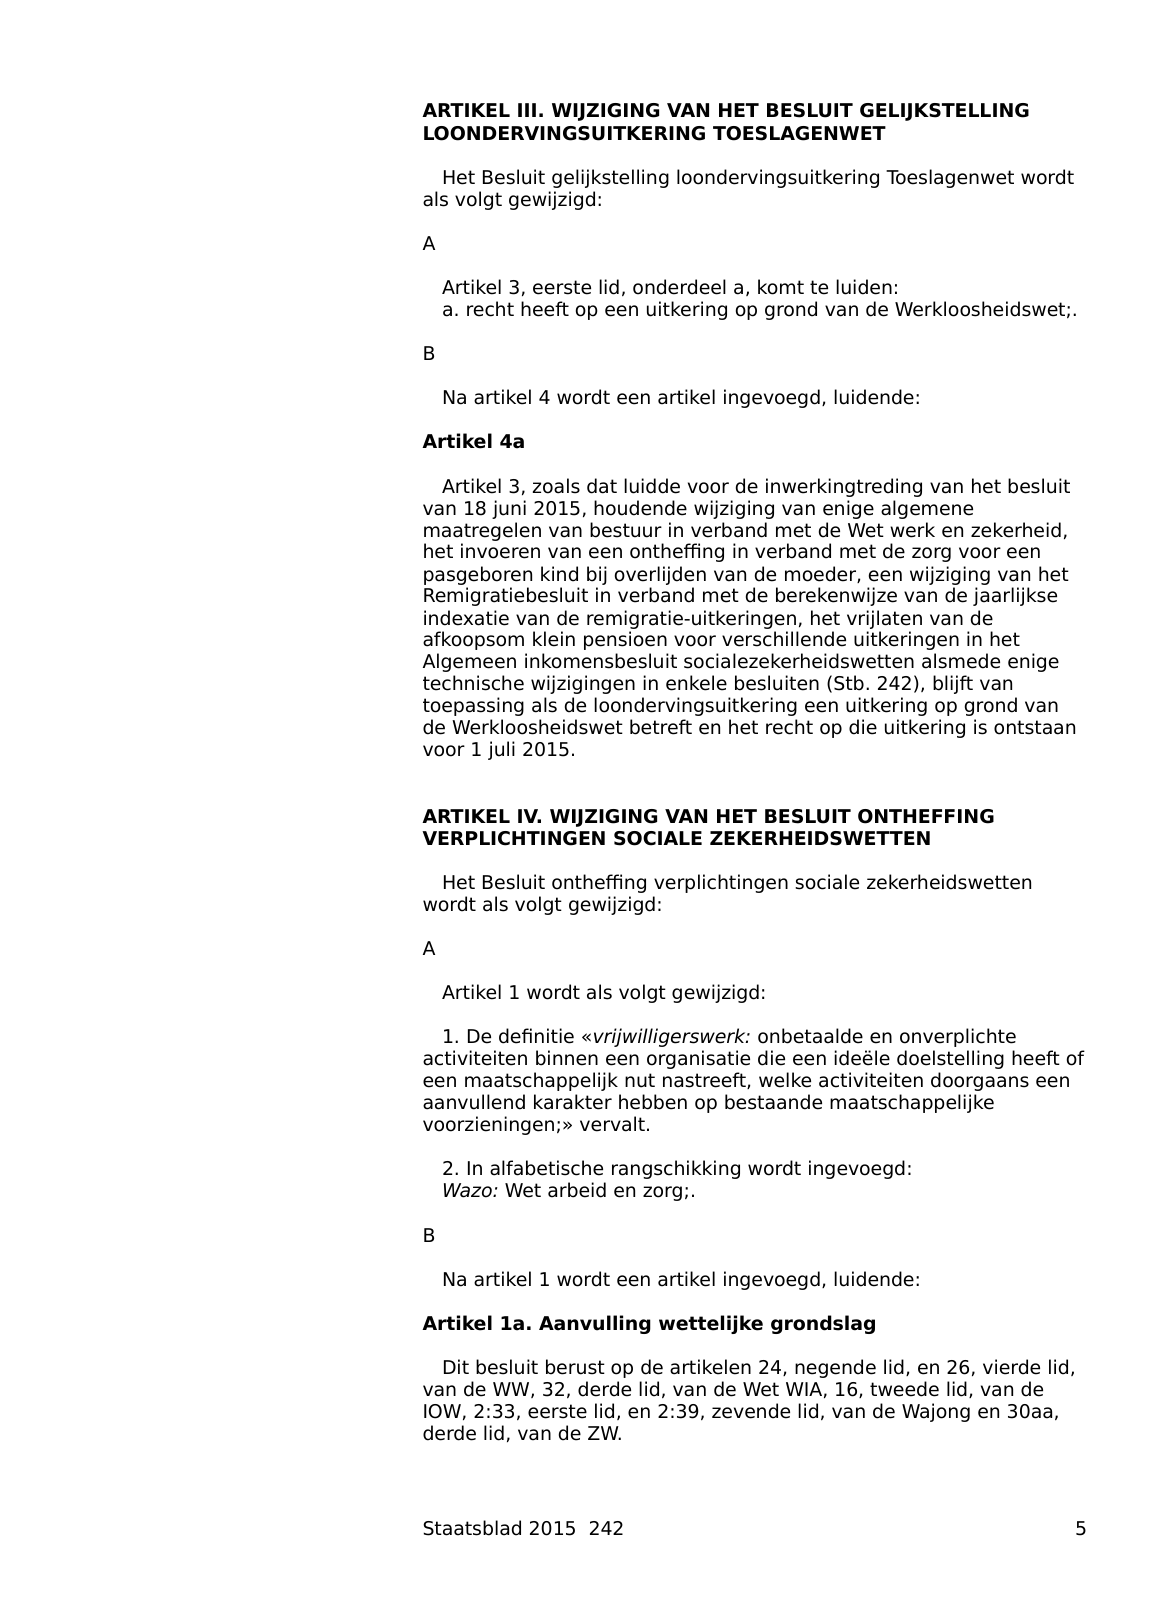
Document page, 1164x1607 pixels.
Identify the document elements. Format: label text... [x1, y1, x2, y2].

text Artikel 3, zoals dat luidde voor de inwerkingtreding van het besluit van 18 juni 2015, houdende wijziging van enige algemene maatregelen van bestuur in verband met de Wet werk en zekerheid, het invoeren van een ontheffing in verband met de zorg voor een pasgeboren kind bij overlijden van de moeder, een wijziging van het Remigratiebesluit in verband met de berekenwijze van de jaarlijkse indexatie van de remigratie-uitkeringen, het vrijlaten van de afkoopsom klein pensioen voor verschillende uitkeringen in het Algemeen inkomensbesluit socialezekerheidswetten alsmede enige technische wijzigingen in enkele besluiten (Stb. 242), blijft van toepassing als de loondervingsuitkering een uitkering op grond van de Werkloosheidswet betreft en het recht op die uitkering is ontstaan voor 1 juli 2015. [422, 476, 1087, 761]
text Na artikel 4 wordt een artikel ingevoegd, luidende: [422, 387, 1087, 409]
subtitle ARTIKEL III. WIJZIGING VAN HET BESLUIT GELIJKSTELLING LOONDERVINGSUITKERING TOESLAGENWET [422, 100, 1087, 144]
text Na artikel 1 wordt een artikel ingevoegd, luidende: [422, 1269, 1087, 1291]
text B [422, 343, 1087, 365]
text a. recht heeft op een uitkering op grond van de Werkloosheidswet;. [422, 299, 1087, 321]
text A [422, 233, 1087, 255]
text 2. In alfabetische rangschikking wordt ingevoegd: [422, 1158, 1087, 1180]
text Dit besluit berust op de artikelen 24, negende lid, en 26, vierde lid, van de WW, 32, derde lid, van de Wet WIA, 16, tweede lid, van de IOW, 2:33, eerste lid, en 2:39, zevende lid, van de Wajong en 30aa, derde lid, van de ZW. [422, 1357, 1087, 1445]
text B [422, 1224, 1087, 1246]
subtitle Artikel 1a. Aanvulling wettelijke grondslag [422, 1313, 1087, 1335]
text Wazo: Wet arbeid en zorg;. [422, 1180, 1087, 1202]
subtitle ARTIKEL IV. WIJZIGING VAN HET BESLUIT ONTHEFFING VERPLICHTINGEN SOCIALE ZEKERHEIDSWETTEN [422, 806, 1087, 849]
text Het Besluit ontheffing verplichtingen sociale zekerheidswetten wordt als volgt gewijzigd: [422, 872, 1087, 916]
subtitle Artikel 4a [422, 431, 1087, 453]
text Artikel 3, eerste lid, onderdeel a, komt te luiden: [422, 277, 1087, 299]
text Het Besluit gelijkstelling loondervingsuitkering Toeslagenwet wordt als volgt gewijzigd: [422, 167, 1087, 211]
text 1. De definitie «vrijwilligerswerk: onbetaalde en onverplichte activiteiten binnen een organisatie die een ideële doelstelling heeft of een maatschappelijk nut nastreeft, welke activiteiten doorgaans een aanvullend karakter hebben op bestaande maatschappelijke voorzieningen;» vervalt. [422, 1026, 1087, 1136]
text Artikel 1 wordt als volgt gewijzigd: [422, 982, 1087, 1004]
text A [422, 938, 1087, 960]
